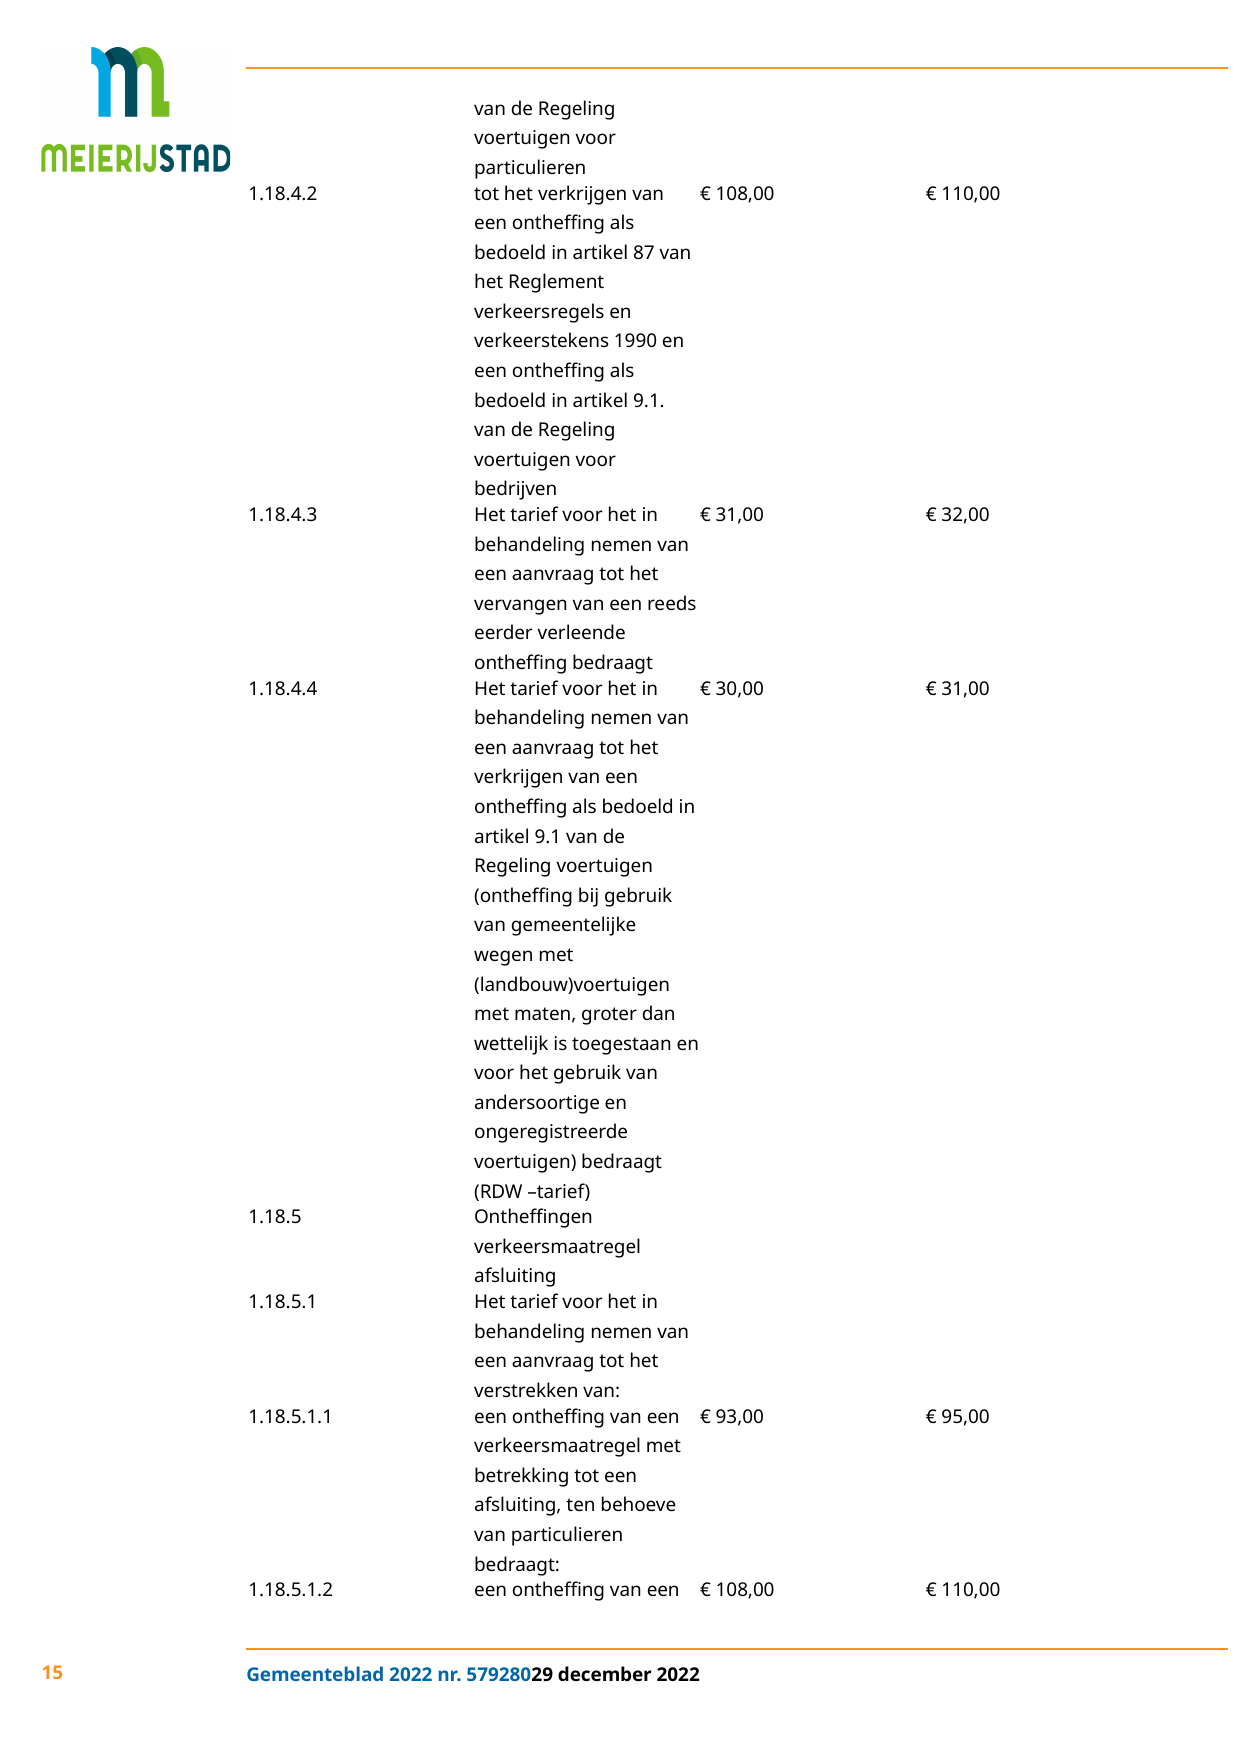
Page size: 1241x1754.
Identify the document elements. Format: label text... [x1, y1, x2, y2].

table_cell [926, 95, 1152, 180]
table_cell € 93,00 [700, 1403, 926, 1577]
table_cell € 108,00 [700, 1577, 926, 1602]
table_cell 1.18.5.1.2 [248, 1577, 474, 1602]
table_cell Het tarief voor het in behandeling nemen van een aanvraag tot het verkrijgen van een ontheffing als bedoeld in artikel 9.1 van de Regeling voertuigen (ontheffing bij gebruik van gemeentelijke wegen met (landbouw)voertuigen met maten, groter dan wettelijk is toegestaan en voor het gebruik van andersoortige en ongeregistreerde voertuigen) bedraagt (RDW –tarief) [474, 675, 700, 1203]
table_cell € 110,00 [926, 1577, 1152, 1602]
table_cell Het tarief voor het in behandeling nemen van een aanvraag tot het verstrekken van: [474, 1289, 700, 1403]
table_cell € 32,00 [926, 501, 1152, 675]
table_cell tot het verkrijgen van een ontheffing als bedoeld in artikel 87 van het Reglement verkeersregels en verkeerstekens 1990 en een ontheffing als bedoeld in artikel 9.1. van de Regeling voertuigen voor bedrijven [474, 180, 700, 501]
table_cell 1.18.4.3 [248, 501, 474, 675]
table_cell een ontheffing van een [474, 1577, 700, 1602]
table_cell € 95,00 [926, 1403, 1152, 1577]
table_cell 1.18.5 [248, 1204, 474, 1288]
table_cell 1.18.4.2 [248, 180, 474, 501]
table_cell [700, 1204, 926, 1288]
table_cell [700, 1289, 926, 1403]
table_cell van de Regeling voertuigen voor particulieren [474, 95, 700, 180]
table_cell Ontheffingen verkeersmaatregel afsluiting [474, 1204, 700, 1288]
table_cell 1.18.4.4 [248, 675, 474, 1203]
table_cell € 110,00 [926, 180, 1152, 501]
table_cell 1.18.5.1 [248, 1289, 474, 1403]
table_cell € 30,00 [700, 675, 926, 1203]
table_cell € 31,00 [700, 501, 926, 675]
table_cell [248, 95, 474, 180]
table_cell Het tarief voor het in behandeling nemen van een aanvraag tot het vervangen van een reeds eerder verleende ontheffing bedraagt [474, 501, 700, 675]
table_cell een ontheffing van een verkeersmaatregel met betrekking tot een afsluiting, ten behoeve van particulieren bedraagt: [474, 1403, 700, 1577]
picture [41, 47, 231, 172]
table_cell [700, 95, 926, 180]
table_cell [926, 1204, 1152, 1288]
table_cell [926, 1289, 1152, 1403]
table_cell € 108,00 [700, 180, 926, 501]
table_cell 1.18.5.1.1 [248, 1403, 474, 1577]
table_cell € 31,00 [926, 675, 1152, 1203]
